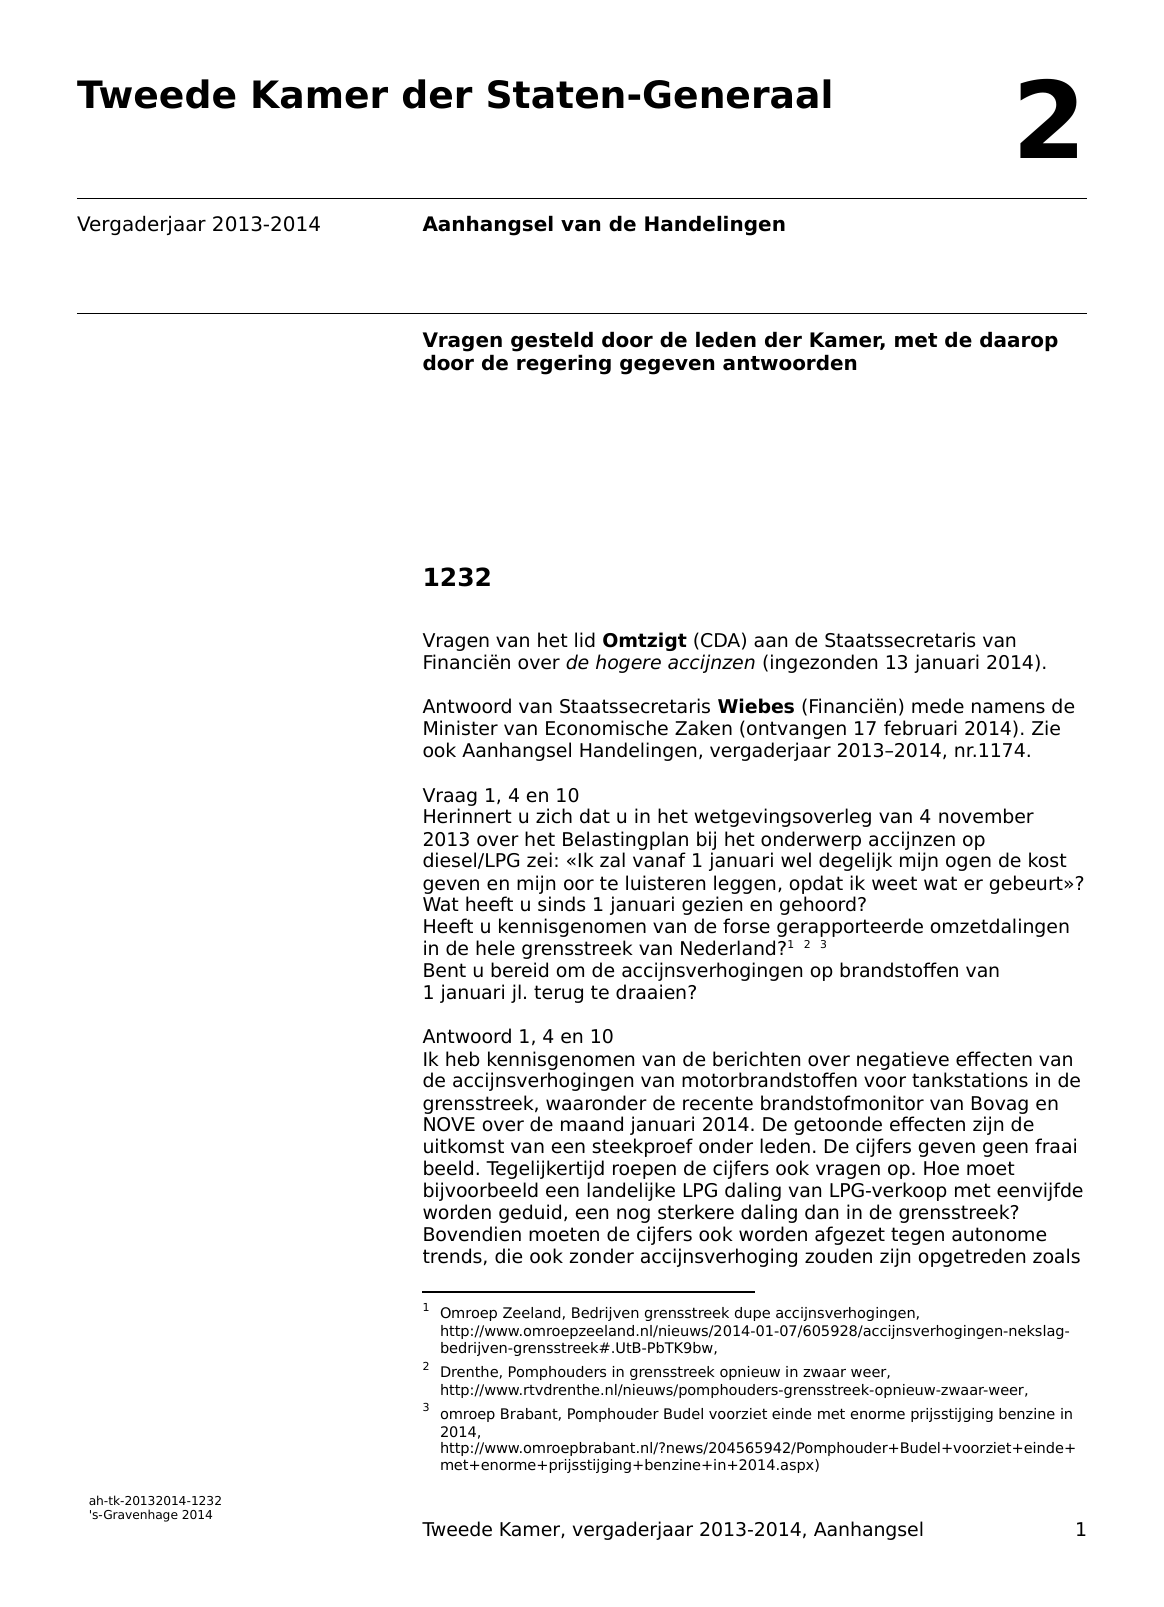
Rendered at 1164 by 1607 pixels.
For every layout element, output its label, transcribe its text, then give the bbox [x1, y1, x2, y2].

text Ik heb kennisgenomen van de berichten over negatieve effecten van de accijnsverhogingen van motorbrandstoffen voor tankstations in de grensstreek, waaronder de recente brandstofmonitor van Bovag en NOVE over de maand januari 2014. De getoonde effecten zijn de uitkomst van een steekproef onder leden. De cijfers geven geen fraai beeld. Tegelijkertijd roepen de cijfers ook vragen op. Hoe moet bijvoorbeeld een landelijke LPG daling van LPG-verkoop met eenvijfde worden geduid, een nog sterkere daling dan in de grensstreek? Bovendien moeten de cijfers ook worden afgezet tegen autonome trends, die ook zonder accijnsverhoging zouden zijn opgetreden zoals [422, 1048, 1087, 1268]
text Drenthe, Pomphouders in grensstreek opnieuw in zwaar weer, http://www.rtvdrenthe.nl/nieuws/pomphouders-grensstreek-opnieuw-zwaar-weer, [422, 1360, 1087, 1399]
text Heeft u kennisgenomen van de forse gerapporteerde omzetdalingen in de hele grensstreek van Nederland? [422, 916, 1087, 960]
text Antwoord 1, 4 en 10 [422, 1026, 1087, 1048]
text Bent u bereid om de accijnsverhogingen op brandstoffen van 1 januari jl. terug te draaien? [422, 960, 1087, 1004]
table_cell Aanhangsel van de Handelingen [422, 199, 1087, 313]
text Omroep Zeeland, Bedrijven grensstreek dupe accijnsverhogingen, http://www.omroepzeeland.nl/nieuws/2014-01-07/605928/accijnsverhogingen-nekslag-bedrijven-grensstreek#.UtB-PbTK9bw, [422, 1301, 1087, 1357]
table_cell [77, 314, 422, 375]
text 1232 [422, 563, 1087, 592]
text Antwoord van Staatssecretaris Wiebes (Financiën) mede namens de Minister van Economische Zaken (ontvangen 17 februari 2014). Zie ook Aanhangsel Handelingen, vergaderjaar 2013–2014, nr.1174. [422, 696, 1087, 762]
table_cell Vergaderjaar 2013-2014 [77, 199, 422, 313]
table_header Tweede Kamer der Staten-Generaal [77, 59, 886, 198]
text 's-Gravenhage 2014 [88, 1508, 323, 1522]
table_header 2 [886, 59, 1087, 198]
text omroep Brabant, Pomphouder Budel voorziet einde met enorme prijsstijging benzine in 2014, http://www.omroepbrabant.nl/?news/204565942/Pomphouder+Budel+voorziet+einde+met+enorme+prijsstijging+benzine+in+2014.aspx) [422, 1402, 1087, 1474]
text Herinnert u zich dat u in het wetgevingsoverleg van 4 november 2013 over het Belastingplan bij het onderwerp accijnzen op diesel/LPG zei: «Ik zal vanaf 1 januari wel degelijk mijn ogen de kost geven en mijn oor te luisteren leggen, opdat ik weet wat er gebeurt»? Wat heeft u sinds 1 januari gezien en gehoord? [422, 806, 1087, 916]
table_cell Vragen gesteld door de leden der Kamer, met de daarop door de regering gegeven antwoorden [422, 314, 1087, 375]
text ah-tk-20132014-1232 [88, 1494, 323, 1508]
text Vragen van het lid Omtzigt (CDA) aan de Staatssecretaris van Financiën over de hogere accijnzen (ingezonden 13 januari 2014). [422, 630, 1087, 674]
text Vraag 1, 4 en 10 [422, 784, 1087, 806]
